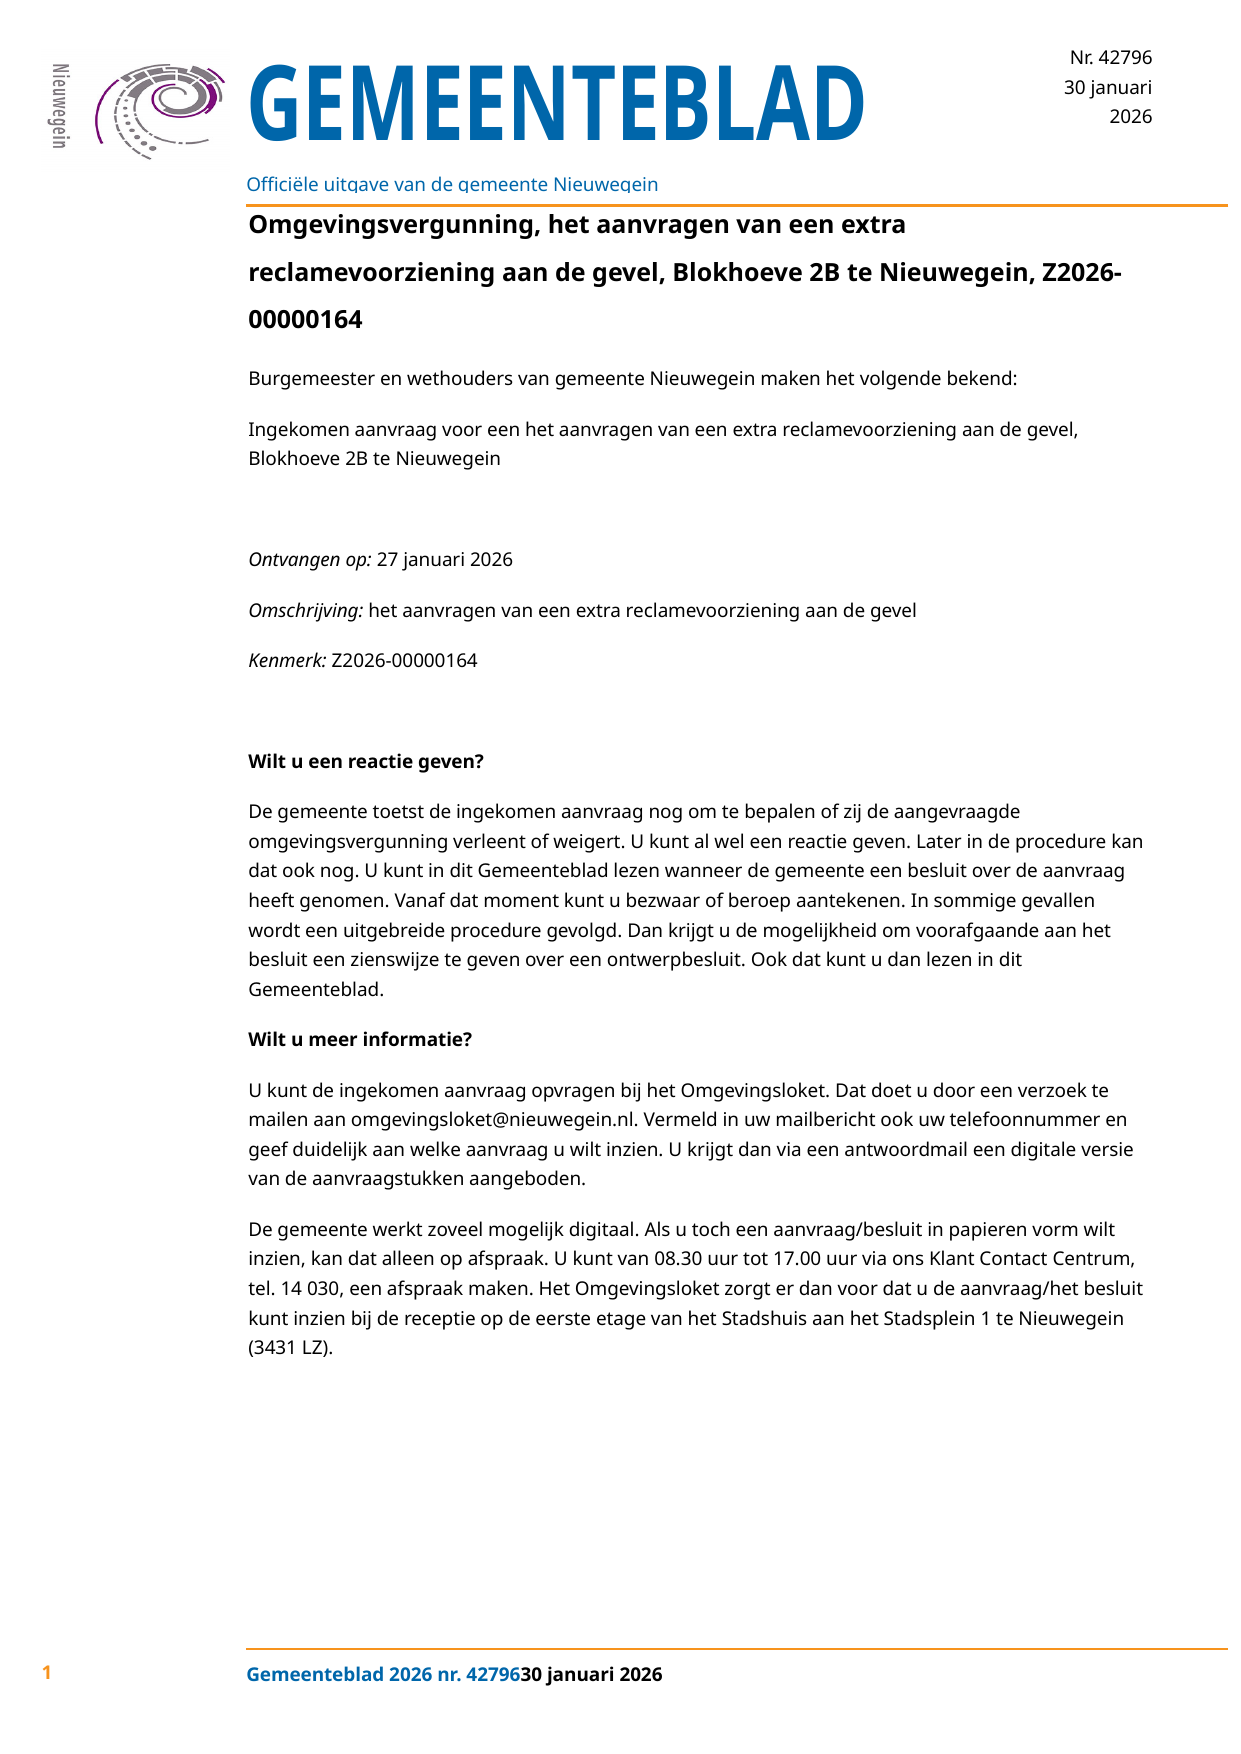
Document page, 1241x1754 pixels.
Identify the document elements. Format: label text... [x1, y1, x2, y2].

text Omschrijving: het aanvragen van een extra reclamevoorziening aan de gevel [248, 597, 1152, 622]
text Ingekomen aanvraag voor een het aanvragen van een extra reclamevoorziening aan de gevel, Blokhoeve 2B te Nieuwegein [248, 416, 1152, 471]
text Burgemeester en wethouders van gemeente Nieuwegein maken het volgende bekend: [248, 366, 1152, 391]
text Omgevingsvergunning, het aanvragen van een extra reclamevoorziening aan de gevel, Blokhoeve 2B te Nieuwegein, Z2026-00000164 [248, 207, 1152, 336]
text Ontvangen op: 27 januari 2026 [248, 546, 1152, 572]
text Wilt u een reactie geven? [248, 748, 1152, 774]
text De gemeente toetst de ingekomen aanvraag nog om te bepalen of zij de aangevraagde omgevingsvergunning verleent of weigert. U kunt al wel een reactie geven. Later in de procedure kan dat ook nog. U kunt in dit Gemeenteblad lezen wanneer de gemeente een besluit over de aanvraag heeft genomen. Vanaf dat moment kunt u bezwaar of beroep aantekenen. In sommige gevallen wordt een uitgebreide procedure gevolgd. Dan krijgt u de mogelijkheid om voorafgaande aan het besluit een zienswijze te geven over een ontwerpbesluit. Ook dat kunt u dan lezen in dit Gemeenteblad. [248, 798, 1152, 1002]
text Wilt u meer informatie? [248, 1026, 1152, 1052]
text U kunt de ingekomen aanvraag opvragen bij het Omgevingsloket. Dat doet u door een verzoek te mailen aan omgevingsloket@nieuwegein.nl. Vermeld in uw mailbericht ook uw telefoonnummer en geef duidelijk aan welke aanvraag u wilt inzien. U krijgt dan via een antwoordmail een digitale versie van de aanvraagstukken aangeboden. [248, 1077, 1152, 1191]
text De gemeente werkt zoveel mogelijk digitaal. Als u toch een aanvraag/besluit in papieren vorm wilt inzien, kan dat alleen op afspraak. U kunt van 08.30 uur tot 17.00 uur via ons Klant Contact Centrum, tel. 14 030, een afspraak maken. Het Omgevingsloket zorgt er dan voor dat u de aanvraag/het besluit kunt inzien bij de receptie op de eerste etage van het Stadshuis aan het Stadsplein 1 te Nieuwegein (3431 LZ). [248, 1216, 1152, 1360]
text Kenmerk: Z2026-00000164 [248, 647, 1152, 673]
picture [41, 47, 231, 172]
